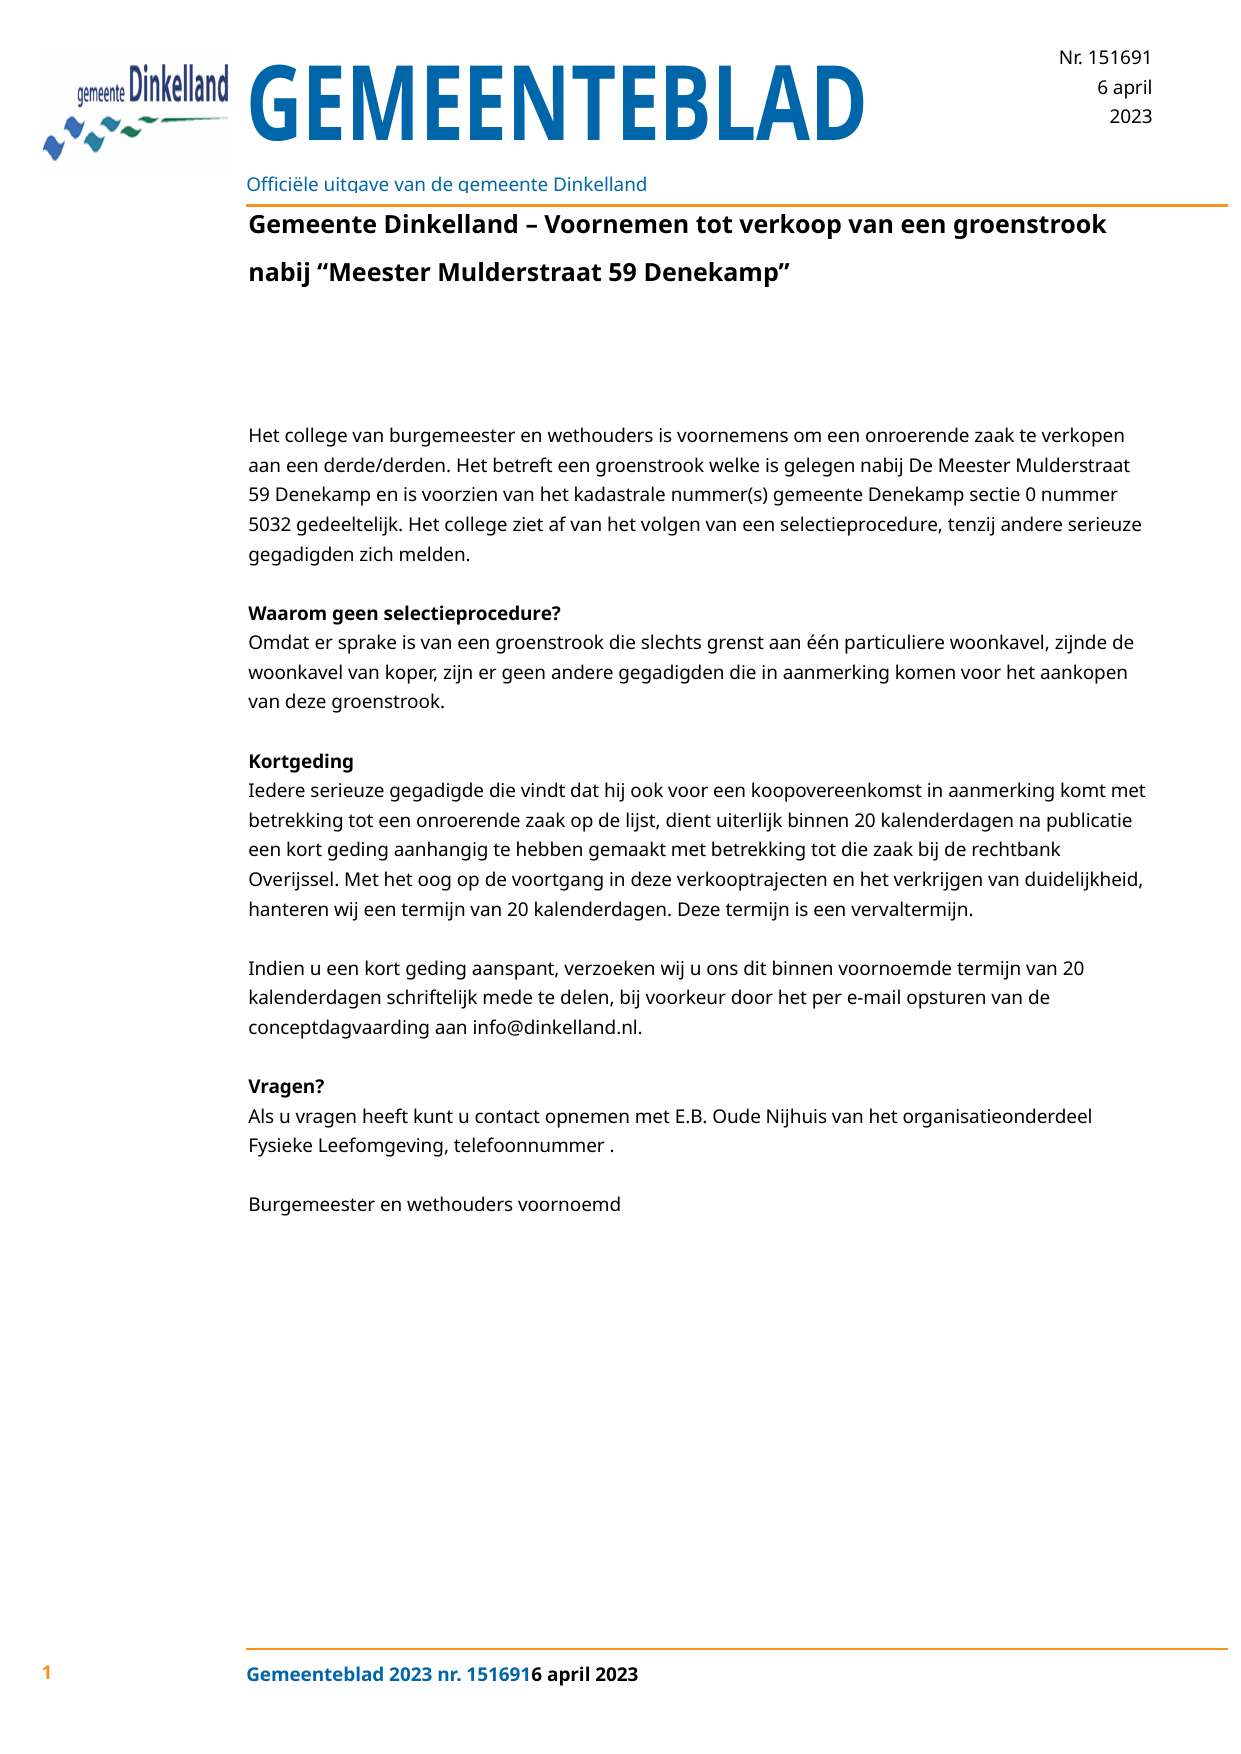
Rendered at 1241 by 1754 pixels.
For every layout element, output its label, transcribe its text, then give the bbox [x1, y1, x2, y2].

picture [41, 47, 231, 172]
text Burgemeester en wethouders voornoemd [248, 1192, 1152, 1217]
text Iedere serieuze gegadigde die vindt dat hij ook voor een koopovereenkomst in aanmerking komt met betrekking tot een onroerende zaak op de lijst, dient uiterlijk binnen 20 kalenderdagen na publicatie een kort geding aanhangig te hebben gemaakt met betrekking tot die zaak bij de rechtbank Overijssel. Met het oog op de voortgang in deze verkooptrajecten en het verkrijgen van duidelijkheid, hanteren wij een termijn van 20 kalenderdagen. Deze termijn is een vervaltermijn. [248, 777, 1152, 922]
text Gemeente Dinkelland – Voornemen tot verkoop van een groenstrook nabij “Meester Mulderstraat 59 Denekamp” [248, 207, 1152, 288]
text Kortgeding [248, 748, 1152, 774]
text Het college van burgemeester en wethouders is voornemens om een onroerende zaak te verkopen aan een derde/derden. Het betreft een groenstrook welke is gelegen nabij De Meester Mulderstraat 59 Denekamp en is voorzien van het kadastrale nummer(s) gemeente Denekamp sectie 0 nummer 5032 gedeeltelijk. Het college ziet af van het volgen van een selectieprocedure, tenzij andere serieuze gegadigden zich melden. [248, 422, 1152, 567]
text Omdat er sprake is van een groenstrook die slechts grenst aan één particuliere woonkavel, zijnde de woonkavel van koper, zijn er geen andere gegadigden die in aanmerking komen voor het aankopen van deze groenstrook. [248, 629, 1152, 714]
text Als u vragen heeft kunt u contact opnemen met E.B. Oude Nijhuis van het organisatieonderdeel Fysieke Leefomgeving, telefoonnummer . [248, 1103, 1152, 1158]
text Vragen? [248, 1073, 1152, 1099]
text Waarom geen selectieprocedure? [248, 600, 1152, 626]
text Indien u een kort geding aanspant, verzoeken wij u ons dit binnen voornoemde termijn van 20 kalenderdagen schriftelijk mede te delen, bij voorkeur door het per e-mail opsturen van de conceptdagvaarding aan info@dinkelland.nl. [248, 955, 1152, 1040]
